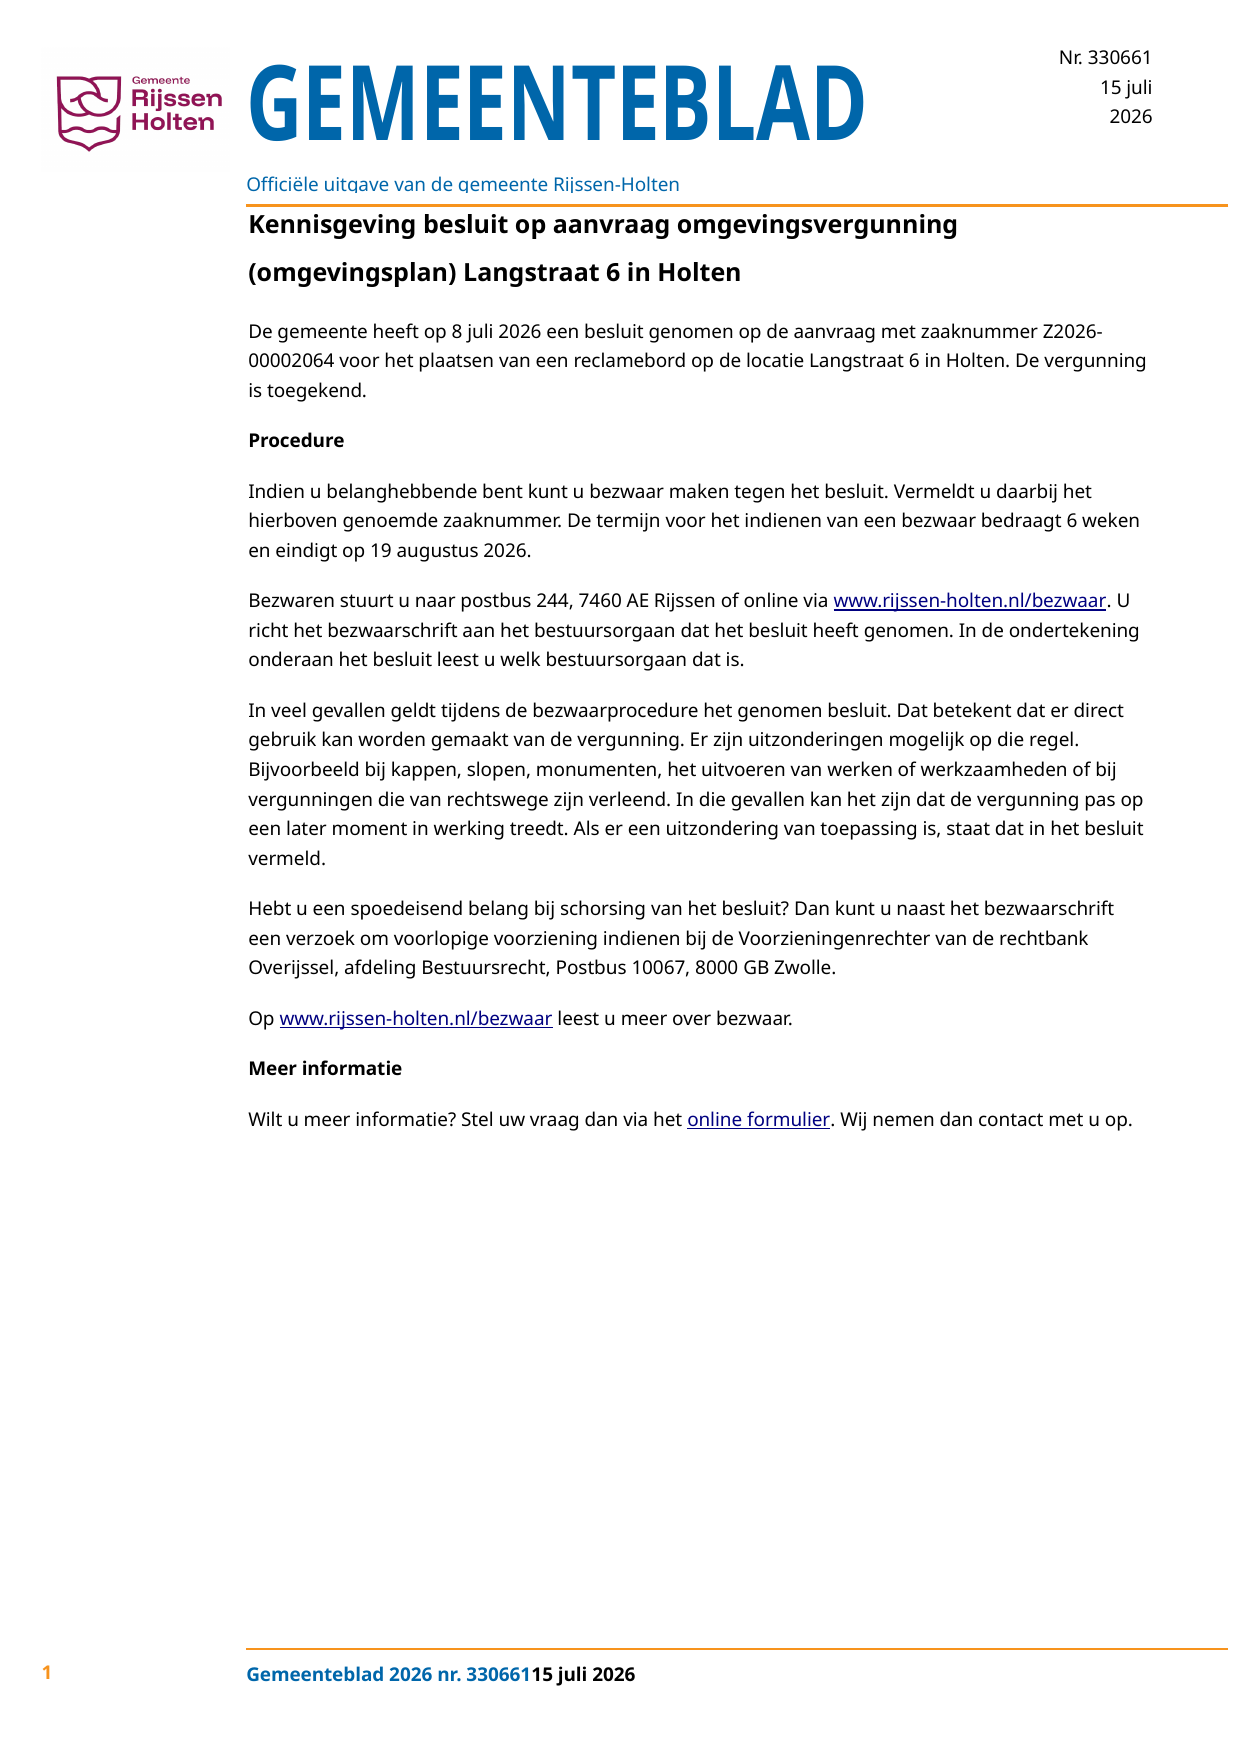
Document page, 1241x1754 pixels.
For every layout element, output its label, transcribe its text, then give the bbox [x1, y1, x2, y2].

picture [41, 47, 231, 172]
text Indien u belanghebbende bent kunt u bezwaar maken tegen het besluit. Vermeldt u daarbij het hierboven genoemde zaaknummer. De termijn voor het indienen van een bezwaar bedraagt 6 weken en eindigt op 19 augustus 2026. [248, 478, 1152, 563]
text De gemeente heeft op 8 juli 2026 een besluit genomen op de aanvraag met zaaknummer Z2026-00002064 voor het plaatsen van een reclamebord op de locatie Langstraat 6 in Holten. De vergunning is toegekend. [248, 318, 1152, 403]
text Meer informatie [248, 1055, 1152, 1081]
text Bezwaren stuurt u naar postbus 244, 7460 AE Rijssen of online via www.rijssen-holten.nl/bezwaar. U richt het bezwaarschrift aan het bestuursorgaan dat het besluit heeft genomen. In de ondertekening onderaan het besluit leest u welk bestuursorgaan dat is. [248, 587, 1152, 672]
text In veel gevallen geldt tijdens de bezwaarprocedure het genomen besluit. Dat betekent dat er direct gebruik kan worden gemaakt van de vergunning. Er zijn uitzonderingen mogelijk op die regel. Bijvoorbeeld bij kappen, slopen, monumenten, het uitvoeren van werken of werkzaamheden of bij vergunningen die van rechtswege zijn verleend. In die gevallen kan het zijn dat de vergunning pas op een later moment in werking treedt. Als er een uitzondering van toepassing is, staat dat in het besluit vermeld. [248, 697, 1152, 871]
text Procedure [248, 427, 1152, 453]
text Hebt u een spoedeisend belang bij schorsing van het besluit? Dan kunt u naast het bezwaarschrift een verzoek om voorlopige voorziening indienen bij de Voorzieningenrechter van de rechtbank Overijssel, afdeling Bestuursrecht, Postbus 10067, 8000 GB Zwolle. [248, 895, 1152, 980]
text Kennisgeving besluit op aanvraag omgevingsvergunning (omgevingsplan) Langstraat 6 in Holten [248, 207, 1152, 288]
text Op www.rijssen-holten.nl/bezwaar leest u meer over bezwaar. [248, 1005, 1152, 1031]
text Wilt u meer informatie? Stel uw vraag dan via het online formulier. Wij nemen dan contact met u op. [248, 1106, 1152, 1132]
